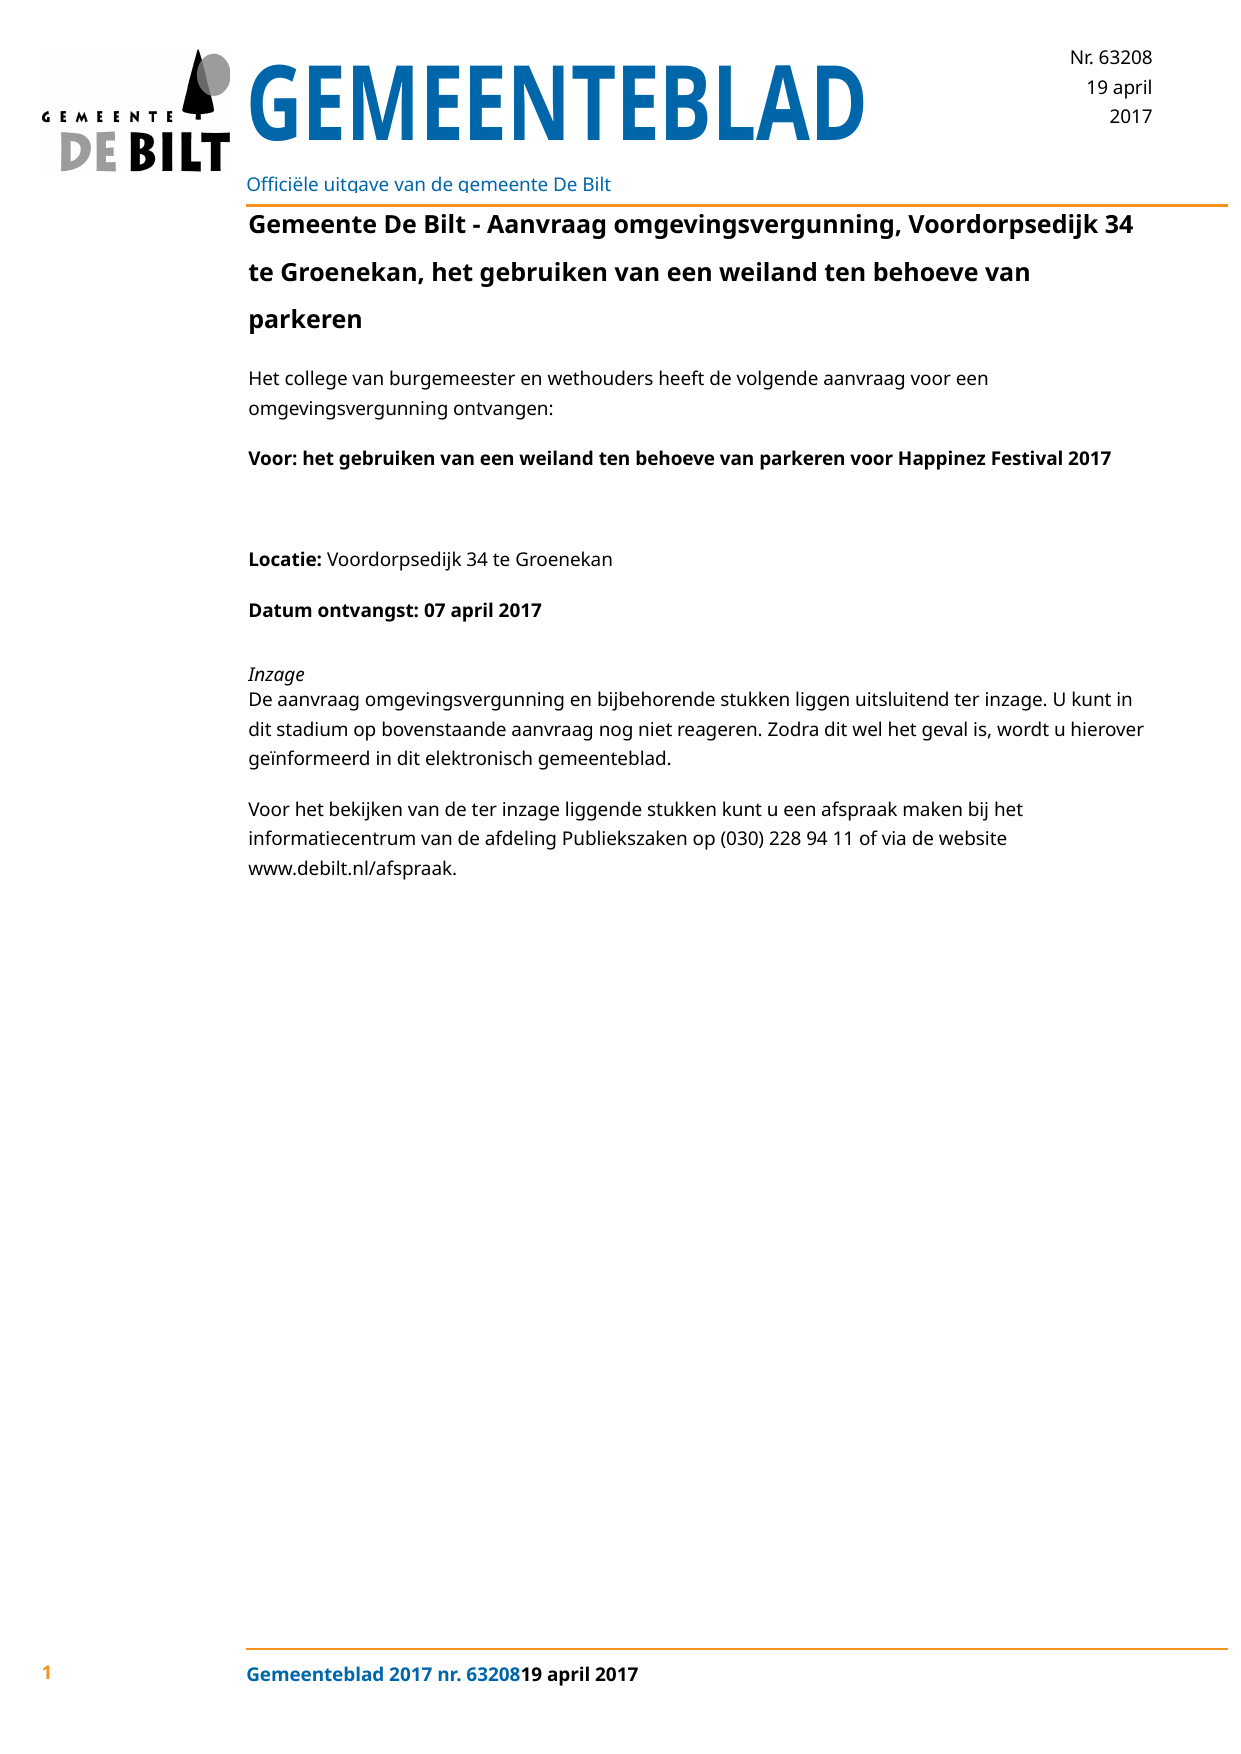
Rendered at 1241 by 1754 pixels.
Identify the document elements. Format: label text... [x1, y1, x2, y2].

text Gemeente De Bilt - Aanvraag omgevingsvergunning, Voordorpsedijk 34 te Groenekan, het gebruiken van een weiland ten behoeve van parkeren [248, 207, 1152, 336]
text Voor: het gebruiken van een weiland ten behoeve van parkeren voor Happinez Festival 2017 [248, 446, 1152, 471]
text Het college van burgemeester en wethouders heeft de volgende aanvraag voor een omgevingsvergunning ontvangen: [248, 366, 1152, 421]
text Locatie: Voordorpsedijk 34 te Groenekan [248, 546, 1152, 572]
text Datum ontvangst: 07 april 2017 [248, 597, 1152, 622]
picture [41, 47, 231, 172]
text De aanvraag omgevingsvergunning en bijbehorende stukken liggen uitsluitend ter inzage. U kunt in dit stadium op bovenstaande aanvraag nog niet reageren. Zodra dit wel het geval is, wordt u hierover geïnformeerd in dit elektronisch gemeenteblad. [248, 686, 1152, 771]
text Inzage [248, 661, 1152, 686]
text Voor het bekijken van de ter inzage liggende stukken kunt u een afspraak maken bij het informatiecentrum van de afdeling Publiekszaken op (030) 228 94 11 of via de website www.debilt.nl/afspraak. [248, 796, 1152, 881]
